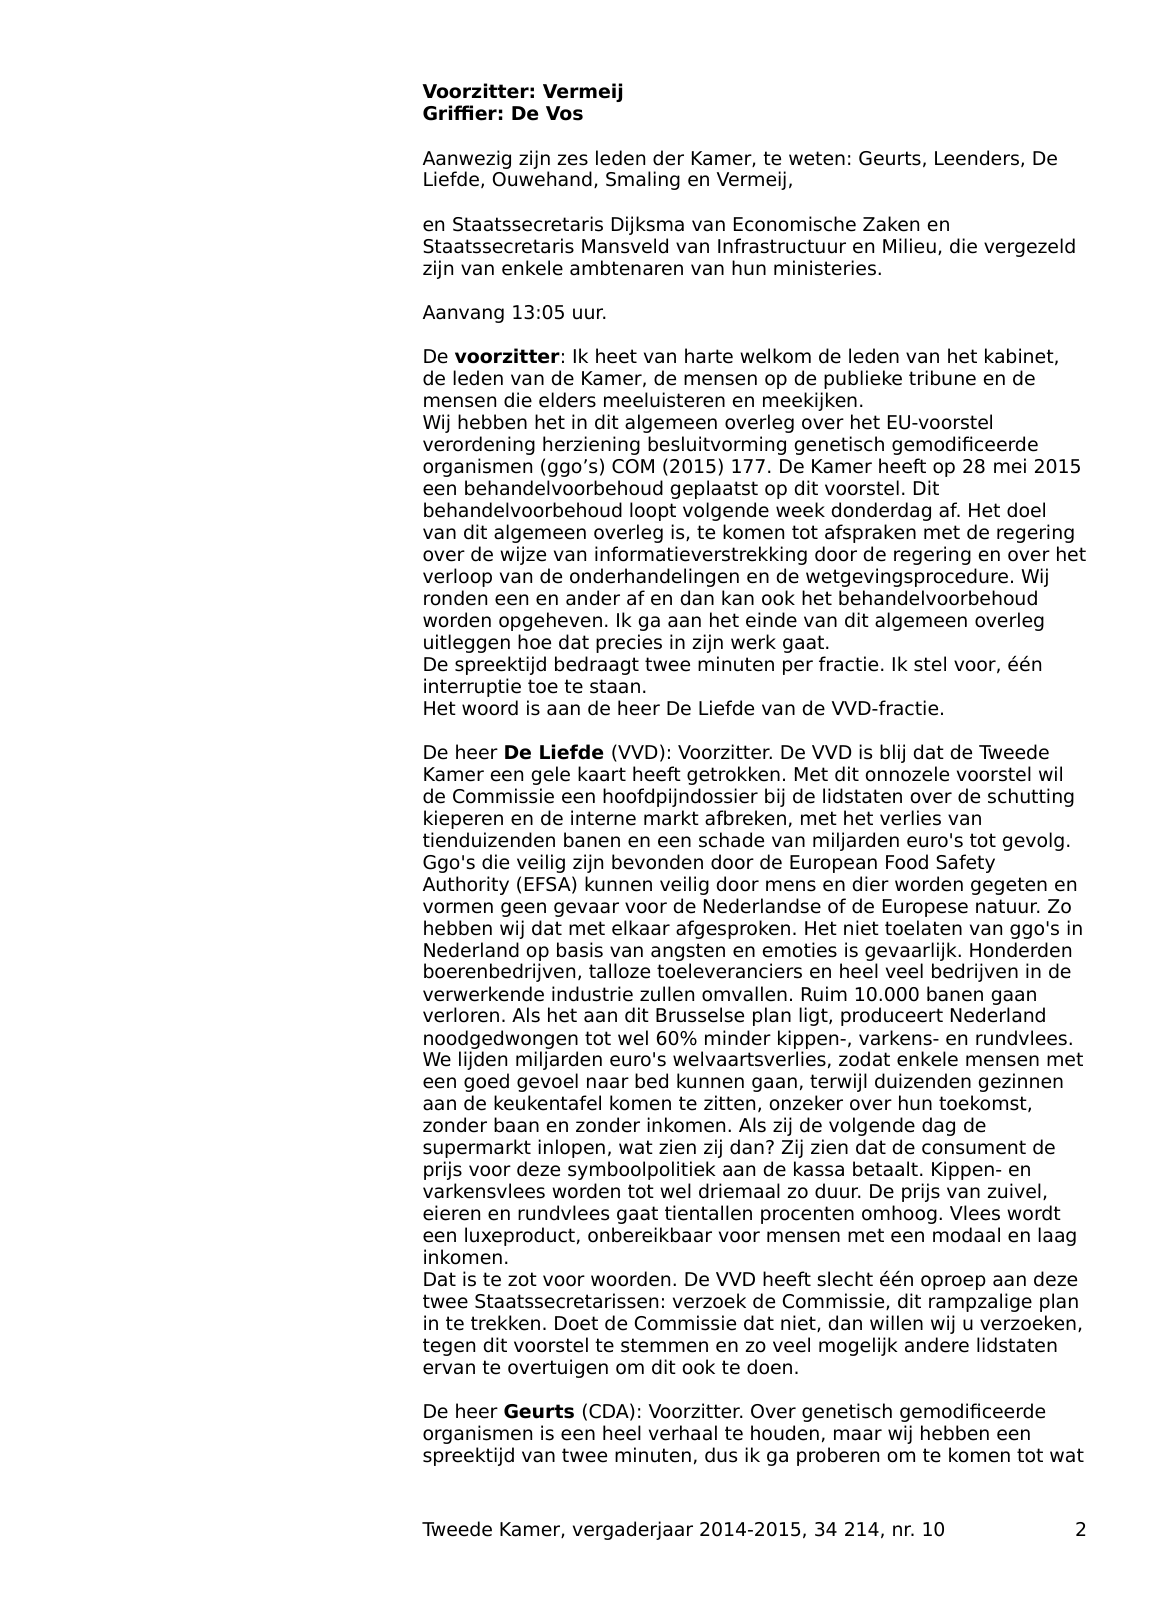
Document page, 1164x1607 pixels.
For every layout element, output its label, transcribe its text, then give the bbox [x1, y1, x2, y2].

text De voorzitter: Ik heet van harte welkom de leden van het kabinet, de leden van de Kamer, de mensen op de publieke tribune en de mensen die elders meeluisteren en meekijken. [422, 346, 1087, 412]
text Aanvang 13:05 uur. [422, 302, 1087, 324]
text Wij hebben het in dit algemeen overleg over het EU-voorstel verordening herziening besluitvorming genetisch gemodificeerde organismen (ggo’s) COM (2015) 177. De Kamer heeft op 28 mei 2015 een behandelvoorbehoud geplaatst op dit voorstel. Dit behandelvoorbehoud loopt volgende week donderdag af. Het doel van dit algemeen overleg is, te komen tot afspraken met de regering over de wijze van informatieverstrekking door de regering en over het verloop van de onderhandelingen en de wetgevingsprocedure. Wij ronden een en ander af en dan kan ook het behandelvoorbehoud worden opgeheven. Ik ga aan het einde van dit algemeen overleg uitleggen hoe dat precies in zijn werk gaat. [422, 412, 1087, 653]
text De spreektijd bedraagt twee minuten per fractie. Ik stel voor, één interruptie toe te staan. [422, 653, 1087, 697]
text De heer Geurts (CDA): Voorzitter. Over genetisch gemodificeerde organismen is een heel verhaal te houden, maar wij hebben een spreektijd van twee minuten, dus ik ga proberen om te komen tot wat [422, 1401, 1087, 1467]
text Aanwezig zijn zes leden der Kamer, te weten: Geurts, Leenders, De Liefde, Ouwehand, Smaling en Vermeij, [422, 147, 1087, 191]
text en Staatssecretaris Dijksma van Economische Zaken en Staatssecretaris Mansveld van Infrastructuur en Milieu, die vergezeld zijn van enkele ambtenaren van hun ministeries. [422, 213, 1087, 279]
text Ggo's die veilig zijn bevonden door de European Food Safety Authority (EFSA) kunnen veilig door mens en dier worden gegeten en vormen geen gevaar voor de Nederlandse of de Europese natuur. Zo hebben wij dat met elkaar afgesproken. Het niet toelaten van ggo's in Nederland op basis van angsten en emoties is gevaarlijk. Honderden boerenbedrijven, talloze toeleveranciers en heel veel bedrijven in de verwerkende industrie zullen omvallen. Ruim 10.000 banen gaan verloren. Als het aan dit Brusselse plan ligt, produceert Nederland noodgedwongen tot wel 60% minder kippen-, varkens- en rundvlees. We lijden miljarden euro's welvaartsverlies, zodat enkele mensen met een goed gevoel naar bed kunnen gaan, terwijl duizenden gezinnen aan de keukentafel komen te zitten, onzeker over hun toekomst, zonder baan en zonder inkomen. Als zij de volgende dag de supermarkt inlopen, wat zien zij dan? Zij zien dat de consument de prijs voor deze symboolpolitiek aan de kassa betaalt. Kippen- en varkensvlees worden tot wel driemaal zo duur. De prijs van zuivel, eieren en rundvlees gaat tientallen procenten omhoog. Vlees wordt een luxeproduct, onbereikbaar voor mensen met een modaal en laag inkomen. [422, 852, 1087, 1269]
text Het woord is aan de heer De Liefde van de VVD-fractie. [422, 697, 1087, 719]
text Dat is te zot voor woorden. De VVD heeft slecht één oproep aan deze twee Staatssecretarissen: verzoek de Commissie, dit rampzalige plan in te trekken. Doet de Commissie dat niet, dan willen wij u verzoeken, tegen dit voorstel te stemmen en zo veel mogelijk andere lidstaten ervan te overtuigen om dit ook te doen. [422, 1269, 1087, 1379]
text De heer De Liefde (VVD): Voorzitter. De VVD is blij dat de Tweede Kamer een gele kaart heeft getrokken. Met dit onnozele voorstel wil de Commissie een hoofdpijndossier bij de lidstaten over de schutting kieperen en de interne markt afbreken, met het verlies van tienduizenden banen en een schade van miljarden euro's tot gevolg. [422, 742, 1087, 852]
text Voorzitter: Vermeij [422, 81, 1087, 103]
text Griffier: De Vos [422, 103, 1087, 125]
